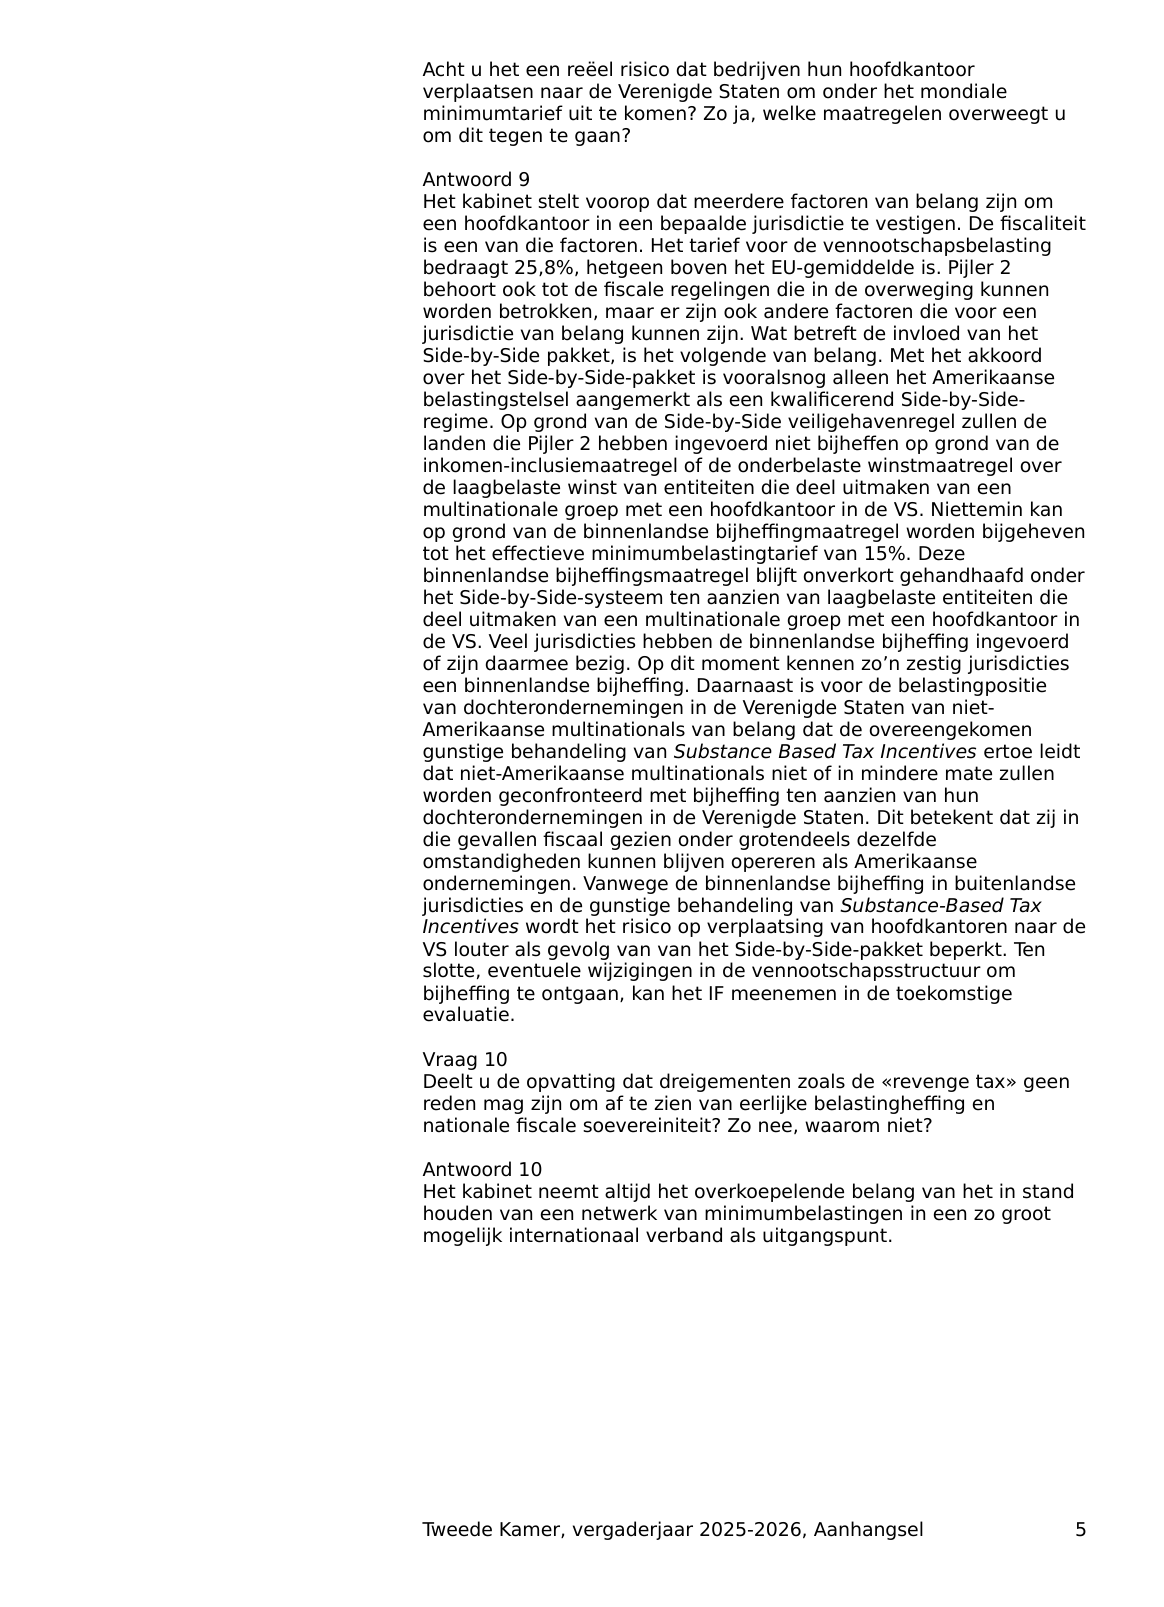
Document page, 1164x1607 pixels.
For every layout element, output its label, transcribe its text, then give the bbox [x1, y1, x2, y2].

text Antwoord 9 [422, 169, 1087, 191]
text Antwoord 10 [422, 1159, 1087, 1181]
text Het kabinet stelt voorop dat meerdere factoren van belang zijn om een hoofdkantoor in een bepaalde jurisdictie te vestigen. De fiscaliteit is een van die factoren. Het tarief voor de vennootschapsbelasting bedraagt 25,8%, hetgeen boven het EU-gemiddelde is. Pijler 2 behoort ook tot de fiscale regelingen die in de overweging kunnen worden betrokken, maar er zijn ook andere factoren die voor een jurisdictie van belang kunnen zijn. Wat betreft de invloed van het Side-by-Side pakket, is het volgende van belang. Met het akkoord over het Side-by-Side-pakket is vooralsnog alleen het Amerikaanse belastingstelsel aangemerkt als een kwalificerend Side-by-Side-regime. Op grond van de Side-by-Side veiligehavenregel zullen de landen die Pijler 2 hebben ingevoerd niet bijheffen op grond van de inkomen-inclusiemaatregel of de onderbelaste winstmaatregel over de laagbelaste winst van entiteiten die deel uitmaken van een multinationale groep met een hoofdkantoor in de VS. Niettemin kan op grond van de binnenlandse bijheffingmaatregel worden bijgeheven tot het effectieve minimumbelastingtarief van 15%. Deze binnenlandse bijheffingsmaatregel blijft onverkort gehandhaafd onder het Side-by-Side-systeem ten aanzien van laagbelaste entiteiten die deel uitmaken van een multinationale groep met een hoofdkantoor in de VS. Veel jurisdicties hebben de binnenlandse bijheffing ingevoerd of zijn daarmee bezig. Op dit moment kennen zo’n zestig jurisdicties een binnenlandse bijheffing. Daarnaast is voor de belastingpositie van dochterondernemingen in de Verenigde Staten van niet-Amerikaanse multinationals van belang dat de overeengekomen gunstige behandeling van Substance Based Tax Incentives ertoe leidt dat niet-Amerikaanse multinationals niet of in mindere mate zullen worden geconfronteerd met bijheffing ten aanzien van hun dochterondernemingen in de Verenigde Staten. Dit betekent dat zij in die gevallen fiscaal gezien onder grotendeels dezelfde omstandigheden kunnen blijven opereren als Amerikaanse ondernemingen. Vanwege de binnenlandse bijheffing in buitenlandse jurisdicties en de gunstige behandeling van Substance-Based Tax Incentives wordt het risico op verplaatsing van hoofdkantoren naar de VS louter als gevolg van van het Side-by-Side-pakket beperkt. Ten slotte, eventuele wijzigingen in de vennootschapsstructuur om bijheffing te ontgaan, kan het IF meenemen in de toekomstige evaluatie. [422, 191, 1087, 1026]
text Acht u het een reëel risico dat bedrijven hun hoofdkantoor verplaatsen naar de Verenigde Staten om onder het mondiale minimumtarief uit te komen? Zo ja, welke maatregelen overweegt u om dit tegen te gaan? [422, 59, 1087, 147]
text Het kabinet neemt altijd het overkoepelende belang van het in stand houden van een netwerk van minimumbelastingen in een zo groot mogelijk internationaal verband als uitgangspunt. [422, 1181, 1087, 1247]
text Deelt u de opvatting dat dreigementen zoals de «revenge tax» geen reden mag zijn om af te zien van eerlijke belastingheffing en nationale fiscale soevereiniteit? Zo nee, waarom niet? [422, 1071, 1087, 1136]
text Vraag 10 [422, 1048, 1087, 1071]
